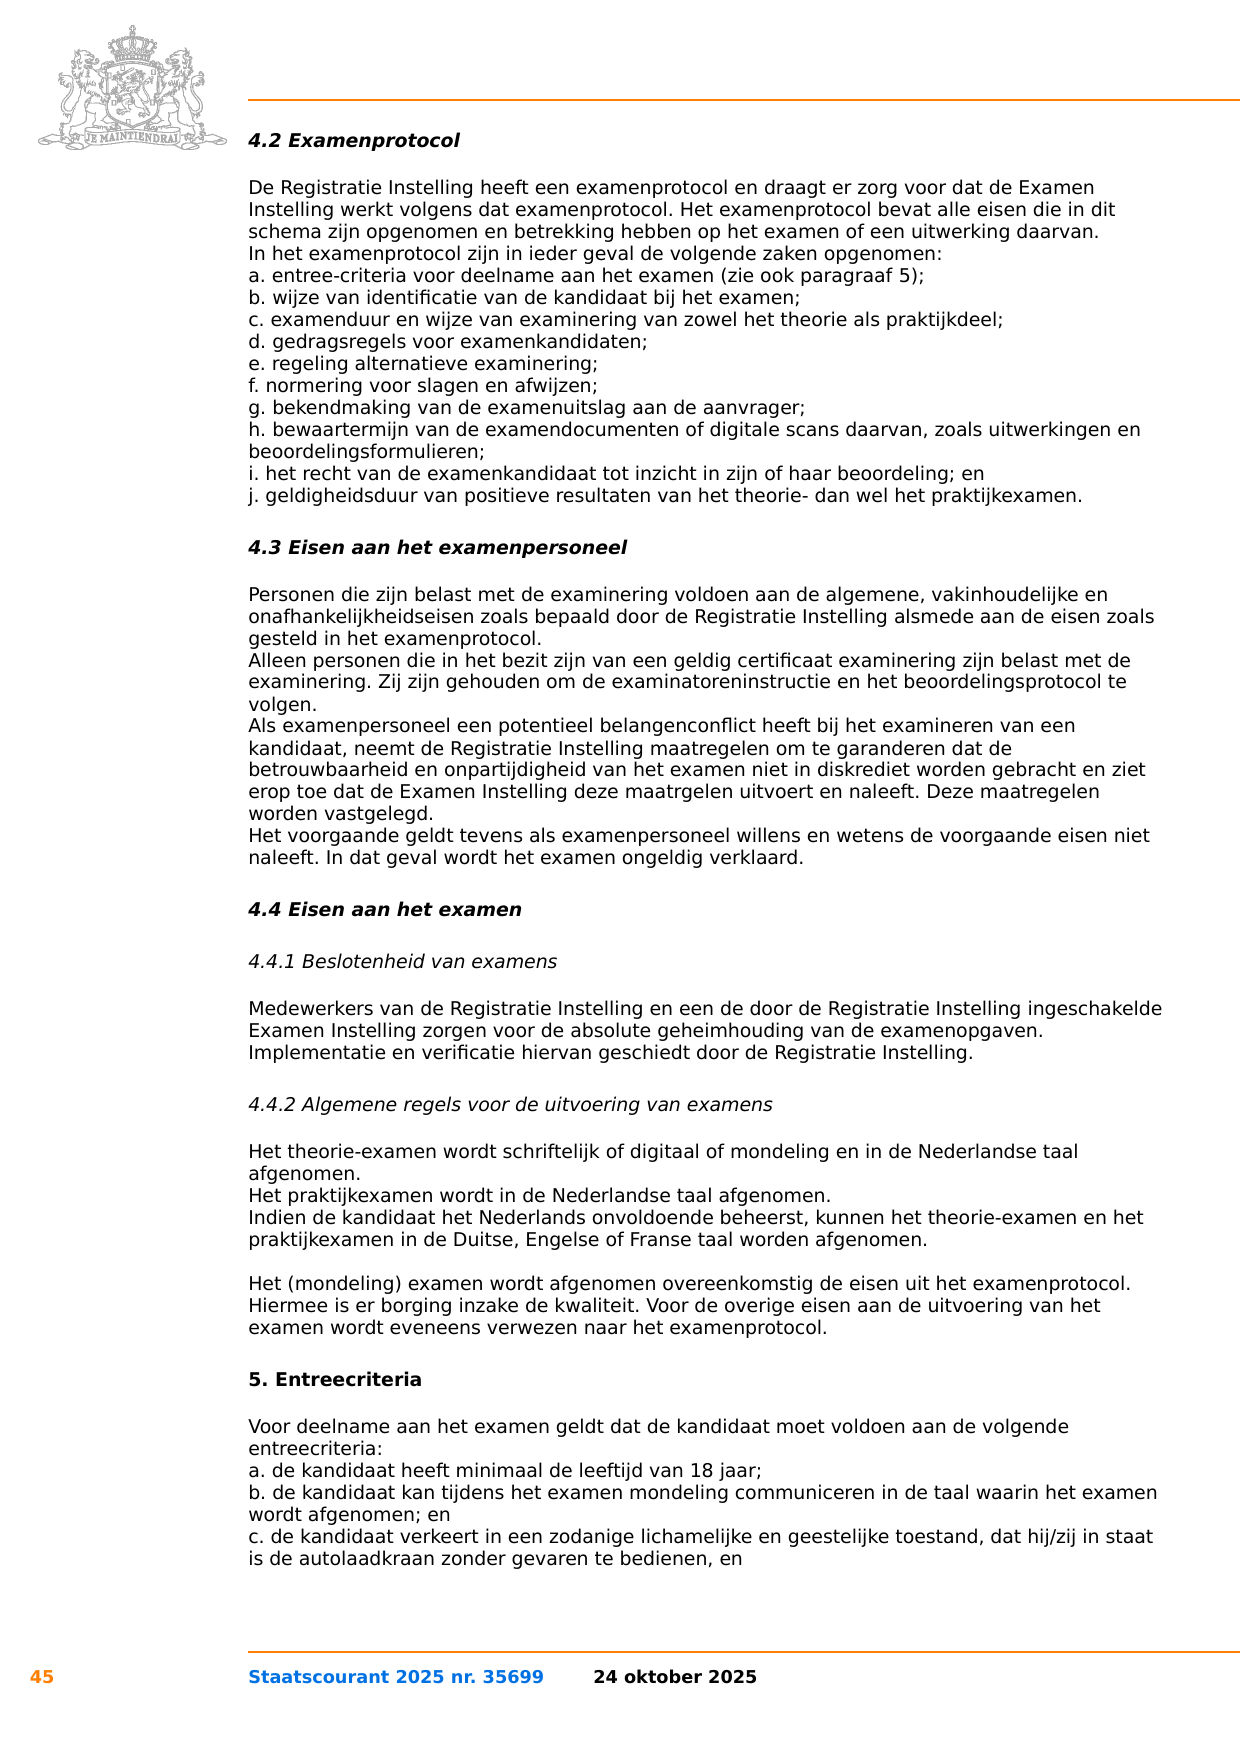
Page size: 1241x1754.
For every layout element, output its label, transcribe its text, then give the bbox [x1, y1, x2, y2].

text j. geldigheidsduur van positieve resultaten van het theorie- dan wel het praktijkexamen. [248, 484, 1163, 507]
subtitle 4.4 Eisen aan het examen [248, 899, 1163, 921]
text g. bekendmaking van de examenuitslag aan de aanvrager; [248, 397, 1163, 419]
text Het theorie-examen wordt schriftelijk of digitaal of mondeling en in de Nederlandse taal afgenomen. [248, 1141, 1163, 1185]
text Personen die zijn belast met de examinering voldoen aan de algemene, vakinhoudelijke en onafhankelijkheidseisen zoals bepaald door de Registratie Instelling alsmede aan de eisen zoals gesteld in het examenprotocol. [248, 583, 1163, 649]
text f. normering voor slagen en afwijzen; [248, 375, 1163, 397]
text h. bewaartermijn van de examendocumenten of digitale scans daarvan, zoals uitwerkingen en beoordelingsformulieren; [248, 419, 1163, 463]
text c. de kandidaat verkeert in een zodanige lichamelijke en geestelijke toestand, dat hij/zij in staat is de autolaadkraan zonder gevaren te bedienen, en [248, 1526, 1163, 1570]
text e. regeling alternatieve examinering; [248, 353, 1163, 375]
text b. de kandidaat kan tijdens het examen mondeling communiceren in de taal waarin het examen wordt afgenomen; en [248, 1482, 1163, 1526]
text De Registratie Instelling heeft een examenprotocol en draagt er zorg voor dat de Examen Instelling werkt volgens dat examenprotocol. Het examenprotocol bevat alle eisen die in dit schema zijn opgenomen en betrekking hebben op het examen of een uitwerking daarvan. [248, 177, 1163, 243]
text i. het recht van de examenkandidaat tot inzicht in zijn of haar beoordeling; en [248, 463, 1163, 484]
text c. examenduur en wijze van examinering van zowel het theorie als praktijkdeel; [248, 309, 1163, 331]
subtitle 4.2 Examenprotocol [248, 130, 1163, 152]
text Voor deelname aan het examen geldt dat de kandidaat moet voldoen aan de volgende entreecriteria: [248, 1416, 1163, 1460]
subtitle 5. Entreecriteria [248, 1369, 1163, 1391]
text d. gedragsregels voor examenkandidaten; [248, 331, 1163, 353]
text Het voorgaande geldt tevens als examenpersoneel willens en wetens de voorgaande eisen niet naleeft. In dat geval wordt het examen ongeldig verklaard. [248, 825, 1163, 869]
text In het examenprotocol zijn in ieder geval de volgende zaken opgenomen: [248, 243, 1163, 265]
text Het (mondeling) examen wordt afgenomen overeenkomstig de eisen uit het examenprotocol. Hiermee is er borging inzake de kwaliteit. Voor de overige eisen aan de uitvoering van het examen wordt eveneens verwezen naar het examenprotocol. [248, 1273, 1163, 1339]
text b. wijze van identificatie van de kandidaat bij het examen; [248, 287, 1163, 309]
text Als examenpersoneel een potentieel belangenconflict heeft bij het examineren van een kandidaat, neemt de Registratie Instelling maatregelen om te garanderen dat de betrouwbaarheid en onpartijdigheid van het examen niet in diskrediet worden gebracht en ziet erop toe dat de Examen Instelling deze maatrgelen uitvoert en naleeft. Deze maatregelen worden vastgelegd. [248, 715, 1163, 825]
text a. entree-criteria voor deelname aan het examen (zie ook paragraaf 5); [248, 265, 1163, 287]
subtitle 4.3 Eisen aan het examenpersoneel [248, 537, 1163, 558]
text Alleen personen die in het bezit zijn van een geldig certificaat examinering zijn belast met de examinering. Zij zijn gehouden om de examinatoreninstructie en het beoordelingsprotocol te volgen. [248, 649, 1163, 715]
text Het praktijkexamen wordt in de Nederlandse taal afgenomen. [248, 1185, 1163, 1207]
subtitle 4.4.2 Algemene regels voor de uitvoering van examens [248, 1094, 1163, 1116]
subtitle 4.4.1 Beslotenheid van examens [248, 951, 1163, 973]
text a. de kandidaat heeft minimaal de leeftijd van 18 jaar; [248, 1460, 1163, 1482]
picture [38, 25, 227, 150]
text Medewerkers van de Registratie Instelling en een de door de Registratie Instelling ingeschakelde Examen Instelling zorgen voor de absolute geheimhouding van de examenopgaven. Implementatie en verificatie hiervan geschiedt door de Registratie Instelling. [248, 998, 1163, 1064]
text Indien de kandidaat het Nederlands onvoldoende beheerst, kunnen het theorie-examen en het praktijkexamen in de Duitse, Engelse of Franse taal worden afgenomen. [248, 1207, 1163, 1251]
